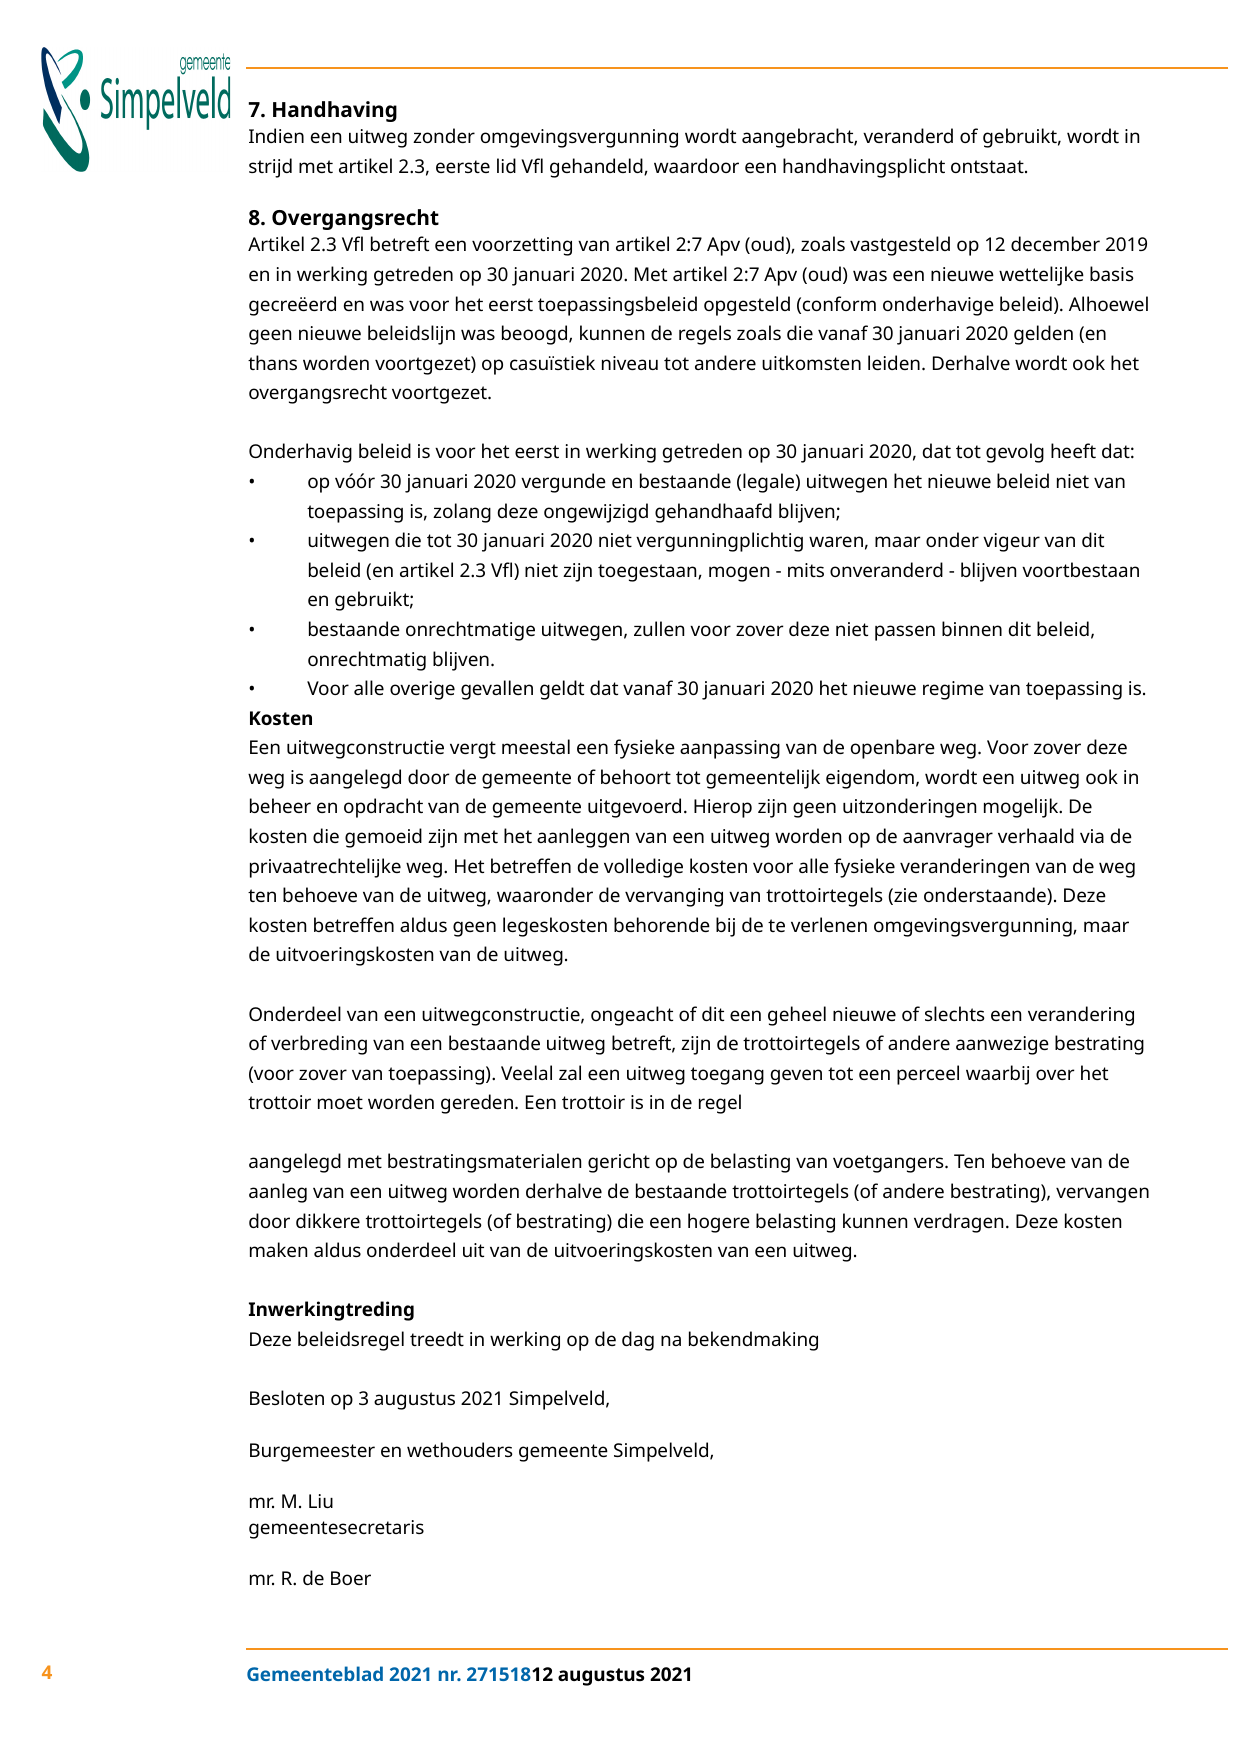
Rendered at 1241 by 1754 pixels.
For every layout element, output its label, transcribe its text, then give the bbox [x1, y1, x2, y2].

text aangelegd met bestratingsmaterialen gericht op de belasting van voetgangers. Ten behoeve van de aanleg van een uitweg worden derhalve de bestaande trottoirtegels (of andere bestrating), vervangen door dikkere trottoirtegels (of bestrating) die een hogere belasting kunnen verdragen. Deze kosten maken aldus onderdeel uit van de uitvoeringskosten van een uitweg. [248, 1149, 1152, 1263]
text Kosten [248, 705, 1152, 731]
text Een uitwegconstructie vergt meestal een fysieke aanpassing van de openbare weg. Voor zover deze weg is aangelegd door de gemeente of behoort tot gemeentelijk eigendom, wordt een uitweg ook in beheer en opdracht van de gemeente uitgevoerd. Hierop zijn geen uitzonderingen mogelijk. De kosten die gemoeid zijn met het aanleggen van een uitweg worden op de aanvrager verhaald via de privaatrechtelijke weg. Het betreffen de volledige kosten voor alle fysieke veranderingen van de weg ten behoeve van de uitweg, waaronder de vervanging van trottoirtegels (zie onderstaande). Deze kosten betreffen aldus geen legeskosten behorende bij de te verlenen omgevingsvergunning, maar de uitvoeringskosten van de uitweg. [248, 734, 1152, 967]
text gemeentesecretaris [248, 1514, 1152, 1540]
text Indien een uitweg zonder omgevingsvergunning wordt aangebracht, veranderd of gebruikt, wordt in strijd met artikel 2.3, eerste lid Vfl gehandeld, waardoor een handhavingsplicht ontstaat. [248, 123, 1152, 178]
text Besloten op 3 augustus 2021 Simpelveld, [248, 1385, 1152, 1411]
text Inwerkingtreding [248, 1297, 1152, 1322]
text mr. M. Liu [248, 1488, 1152, 1514]
text mr. R. de Boer [248, 1566, 1152, 1591]
picture [41, 47, 231, 172]
text 7. Handhaving [248, 95, 1152, 123]
text Burgemeester en wethouders gemeente Simpelveld, [248, 1437, 1152, 1463]
text Onderdeel van een uitwegconstructie, ongeacht of dit een geheel nieuwe of slechts een verandering of verbreding van een bestaande uitweg betreft, zijn de trottoirtegels of andere aanwezige bestrating (voor zover van toepassing). Veelal zal een uitweg toegang geven tot een perceel waarbij over het trottoir moet worden gereden. Een trottoir is in de regel [248, 1001, 1152, 1115]
text Deze beleidsregel treedt in werking op de dag na bekendmaking [248, 1326, 1152, 1352]
list op vóór 30 januari 2020 vergunde en bestaande (legale) uitwegen het nieuwe beleid niet van toepassing is, zolang deze ongewijzigd gehandhaafd blijven; [248, 468, 1152, 524]
text 8. Overgangsrecht [248, 203, 1152, 232]
list uitwegen die tot 30 januari 2020 niet vergunningplichtig waren, maar onder vigeur van dit beleid (en artikel 2.3 Vfl) niet zijn toegestaan, mogen - mits onveranderd - blijven voortbestaan en gebruikt; [248, 527, 1152, 612]
text Artikel 2.3 Vfl betreft een voorzetting van artikel 2:7 Apv (oud), zoals vastgesteld op 12 december 2019 en in werking getreden op 30 januari 2020. Met artikel 2:7 Apv (oud) was een nieuwe wettelijke basis gecreëerd en was voor het eerst toepassingsbeleid opgesteld (conform onderhavige beleid). Alhoewel geen nieuwe beleidslijn was beoogd, kunnen de regels zoals die vanaf 30 januari 2020 gelden (en thans worden voortgezet) op casuïstiek niveau tot andere uitkomsten leiden. Derhalve wordt ook het overgangsrecht voortgezet. [248, 232, 1152, 405]
list Voor alle overige gevallen geldt dat vanaf 30 januari 2020 het nieuwe regime van toepassing is. [248, 675, 1152, 701]
list bestaande onrechtmatige uitwegen, zullen voor zover deze niet passen binnen dit beleid, onrechtmatig blijven. [248, 616, 1152, 672]
text Onderhavig beleid is voor het eerst in werking getreden op 30 januari 2020, dat tot gevolg heeft dat: [248, 439, 1152, 464]
